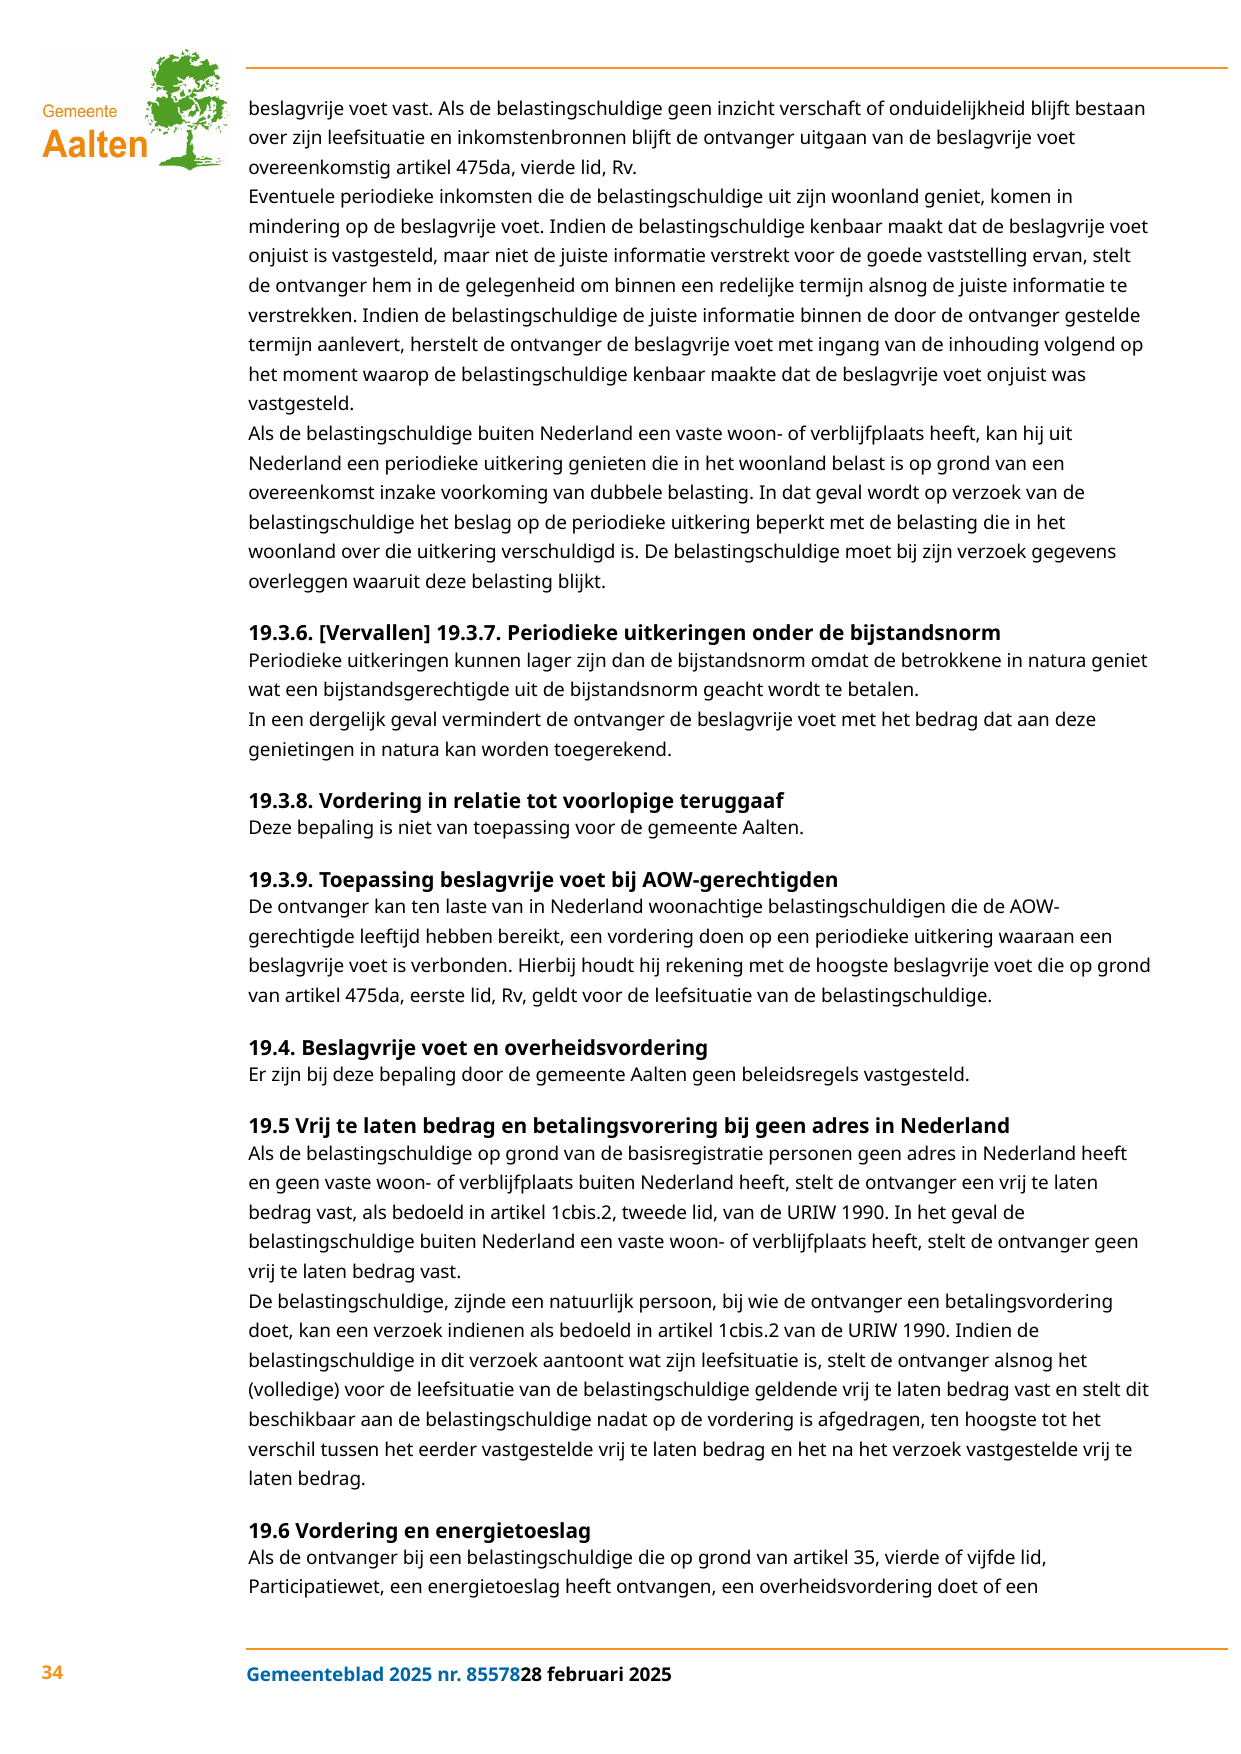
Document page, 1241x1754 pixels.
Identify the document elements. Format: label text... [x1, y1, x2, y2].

text 19.3.9. Toepassing beslagvrije voet bij AOW-gerechtigden [248, 865, 1152, 893]
text beslagvrije voet vast. Als de belastingschuldige geen inzicht verschaft of onduidelijkheid blijft bestaan over zijn leefsituatie en inkomstenbronnen blijft de ontvanger uitgaan van de beslagvrije voet overeenkomstig artikel 475da, vierde lid, Rv. [248, 95, 1152, 180]
text 19.3.8. Vordering in relatie tot voorlopige teruggaaf [248, 786, 1152, 814]
text Als de ontvanger bij een belastingschuldige die op grond van artikel 35, vierde of vijfde lid, Participatiewet, een energietoeslag heeft ontvangen, een overheidsvordering doet of een [248, 1544, 1152, 1599]
text De ontvanger kan ten laste van in Nederland woonachtige belastingschuldigen die de AOW-gerechtigde leeftijd hebben bereikt, een vordering doen op een periodieke uitkering waaraan een beslagvrije voet is verbonden. Hierbij houdt hij rekening met de hoogste beslagvrije voet die op grond van artikel 475da, eerste lid, Rv, geldt voor de leefsituatie van de belastingschuldige. [248, 893, 1152, 1008]
text Er zijn bij deze bepaling door de gemeente Aalten geen beleidsregels vastgesteld. [248, 1061, 1152, 1087]
text 19.6 Vordering en energietoeslag [248, 1516, 1152, 1544]
picture [41, 47, 231, 172]
text Deze bepaling is niet van toepassing voor de gemeente Aalten. [248, 814, 1152, 840]
text In een dergelijk geval vermindert de ontvanger de beslagvrije voet met het bedrag dat aan deze genietingen in natura kan worden toegerekend. [248, 706, 1152, 761]
text Als de belastingschuldige op grond van de basisregistratie personen geen adres in Nederland heeft en geen vaste woon- of verblijfplaats buiten Nederland heeft, stelt de ontvanger een vrij te laten bedrag vast, als bedoeld in artikel 1cbis.2, tweede lid, van de URIW 1990. In het geval de belastingschuldige buiten Nederland een vaste woon- of verblijfplaats heeft, stelt de ontvanger geen vrij te laten bedrag vast. [248, 1140, 1152, 1284]
text 19.3.6. [Vervallen] 19.3.7. Periodieke uitkeringen onder de bijstandsnorm [248, 618, 1152, 647]
text Als de belastingschuldige buiten Nederland een vaste woon- of verblijfplaats heeft, kan hij uit Nederland een periodieke uitkering genieten die in het woonland belast is op grond van een overeenkomst inzake voorkoming van dubbele belasting. In dat geval wordt op verzoek van de belastingschuldige het beslag op de periodieke uitkering beperkt met de belasting die in het woonland over die uitkering verschuldigd is. De belastingschuldige moet bij zijn verzoek gegevens overleggen waaruit deze belasting blijkt. [248, 420, 1152, 594]
text De belastingschuldige, zijnde een natuurlijk persoon, bij wie de ontvanger een betalingsvordering doet, kan een verzoek indienen als bedoeld in artikel 1cbis.2 van de URIW 1990. Indien de belastingschuldige in dit verzoek aantoont wat zijn leefsituatie is, stelt de ontvanger alsnog het (volledige) voor de leefsituatie van de belastingschuldige geldende vrij te laten bedrag vast en stelt dit beschikbaar aan de belastingschuldige nadat op de vordering is afgedragen, ten hoogste tot het verschil tussen het eerder vastgestelde vrij te laten bedrag en het na het verzoek vastgestelde vrij te laten bedrag. [248, 1288, 1152, 1491]
text Periodieke uitkeringen kunnen lager zijn dan de bijstandsnorm omdat de betrokkene in natura geniet wat een bijstandsgerechtigde uit de bijstandsnorm geacht wordt te betalen. [248, 647, 1152, 702]
text 19.5 Vrij te laten bedrag en betalingsvorering bij geen adres in Nederland [248, 1111, 1152, 1140]
text Eventuele periodieke inkomsten die de belastingschuldige uit zijn woonland geniet, komen in mindering op de beslagvrije voet. Indien de belastingschuldige kenbaar maakt dat de beslagvrije voet onjuist is vastgesteld, maar niet de juiste informatie verstrekt voor de goede vaststelling ervan, stelt de ontvanger hem in de gelegenheid om binnen een redelijke termijn alsnog de juiste informatie te verstrekken. Indien de belastingschuldige de juiste informatie binnen de door de ontvanger gestelde termijn aanlevert, herstelt de ontvanger de beslagvrije voet met ingang van de inhouding volgend op het moment waarop de belastingschuldige kenbaar maakte dat de beslagvrije voet onjuist was vastgesteld. [248, 183, 1152, 416]
text 19.4. Beslagvrije voet en overheidsvordering [248, 1033, 1152, 1061]
